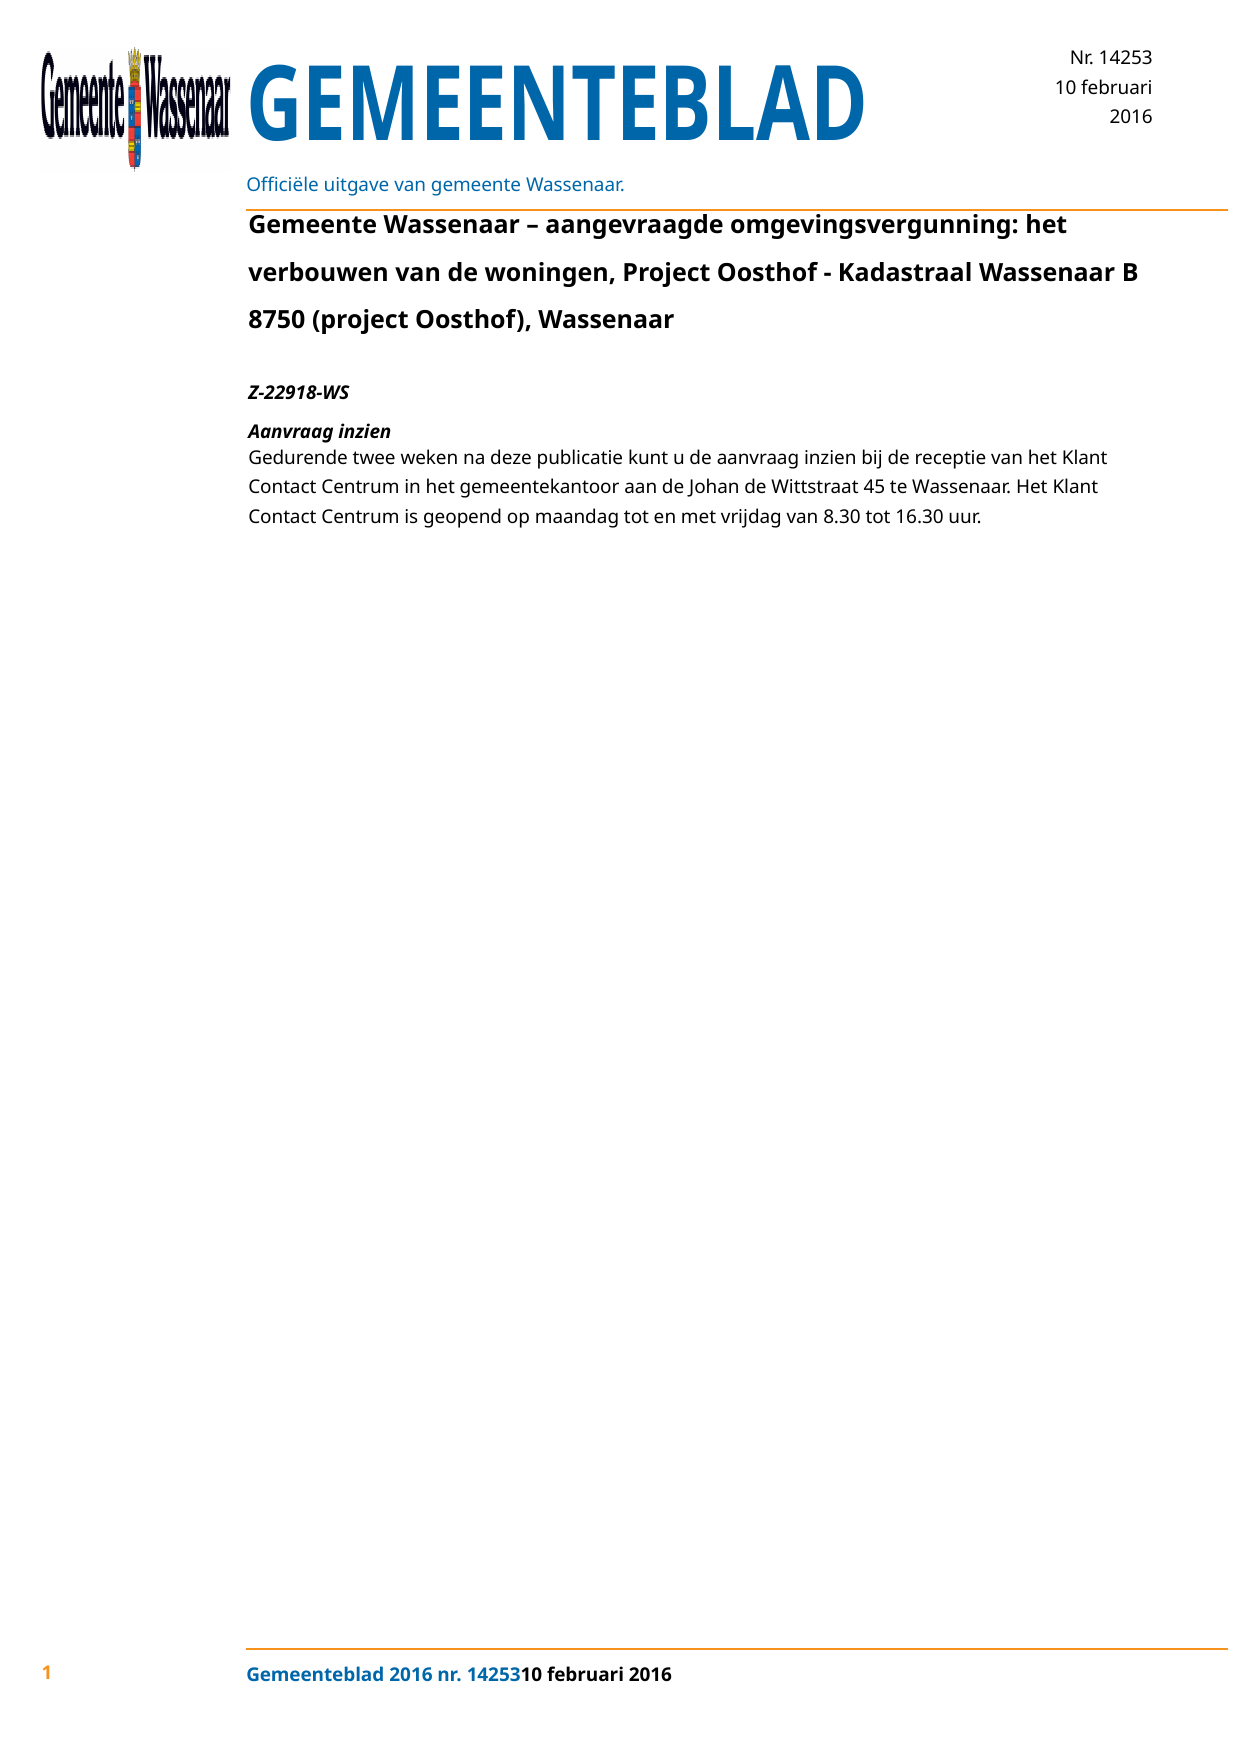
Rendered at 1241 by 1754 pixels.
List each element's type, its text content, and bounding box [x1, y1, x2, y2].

text Gemeente Wassenaar – aangevraagde omgevingsvergunning: het verbouwen van de woningen, Project Oosthof - Kadastraal Wassenaar B 8750 (project Oosthof), Wassenaar [248, 211, 1152, 336]
text Z-22918-WS [248, 379, 1152, 405]
text Aanvraag inzien [248, 418, 1152, 444]
picture [41, 47, 231, 172]
text Gedurende twee weken na deze publicatie kunt u de aanvraag inzien bij de receptie van het Klant Contact Centrum in het gemeentekantoor aan de Johan de Wittstraat 45 te Wassenaar. Het Klant Contact Centrum is geopend op maandag tot en met vrijdag van 8.30 tot 16.30 uur. [248, 444, 1152, 529]
